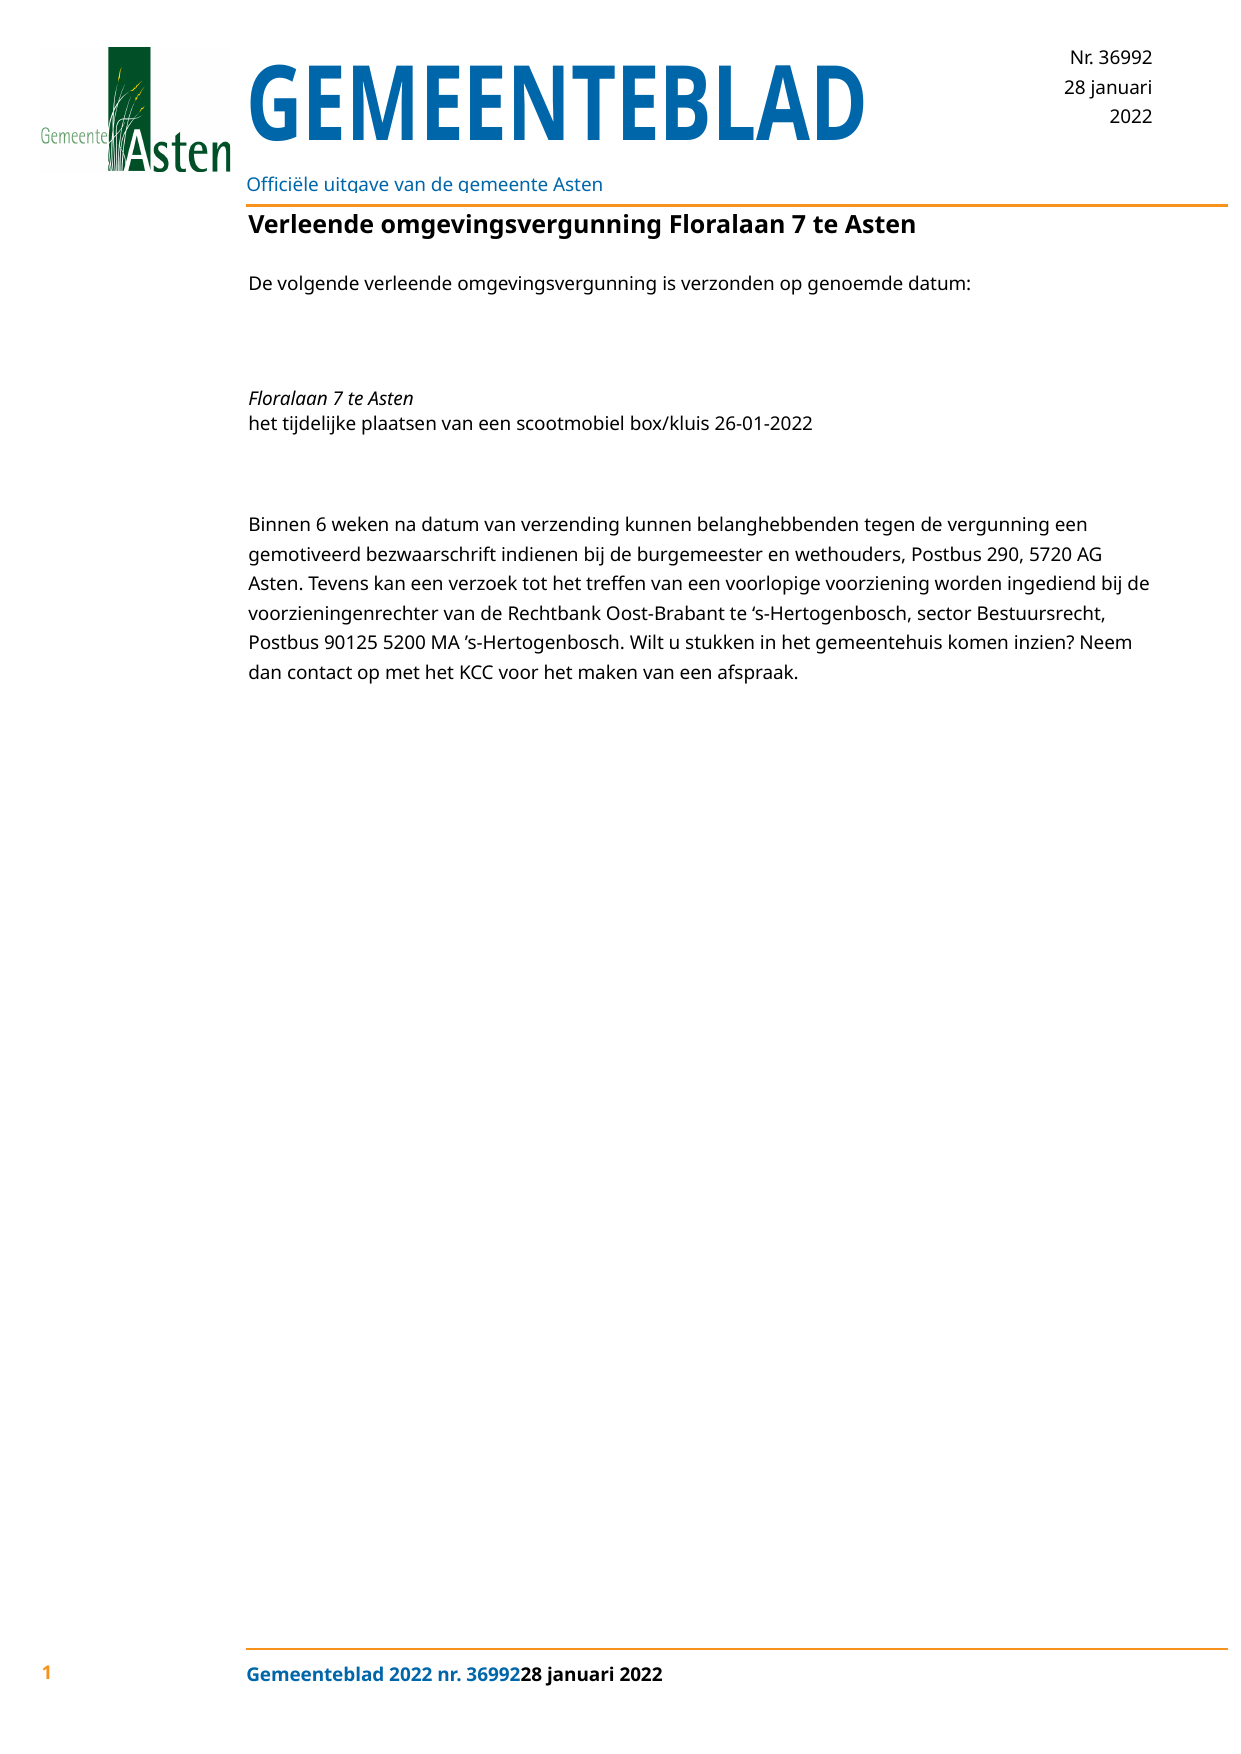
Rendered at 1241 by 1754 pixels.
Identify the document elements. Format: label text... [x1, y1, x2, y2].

text Floralaan 7 te Asten [248, 385, 1152, 410]
text De volgende verleende omgevingsvergunning is verzonden op genoemde datum: [248, 270, 1152, 296]
text het tijdelijke plaatsen van een scootmobiel box/kluis 26-01-2022 [248, 410, 1152, 436]
picture [41, 47, 231, 172]
text Verleende omgevingsvergunning Floralaan 7 te Asten [248, 207, 1152, 241]
text Binnen 6 weken na datum van verzending kunnen belanghebbenden tegen de vergunning een gemotiveerd bezwaarschrift indienen bij de burgemeester en wethouders, Postbus 290, 5720 AG Asten. Tevens kan een verzoek tot het treffen van een voorlopige voorziening worden ingediend bij de voorzieningenrechter van de Rechtbank Oost-Brabant te ‘s-Hertogenbosch, sector Bestuursrecht, Postbus 90125 5200 MA ’s-Hertogenbosch. Wilt u stukken in het gemeentehuis komen inzien? Neem dan contact op met het KCC voor het maken van een afspraak. [248, 511, 1152, 685]
